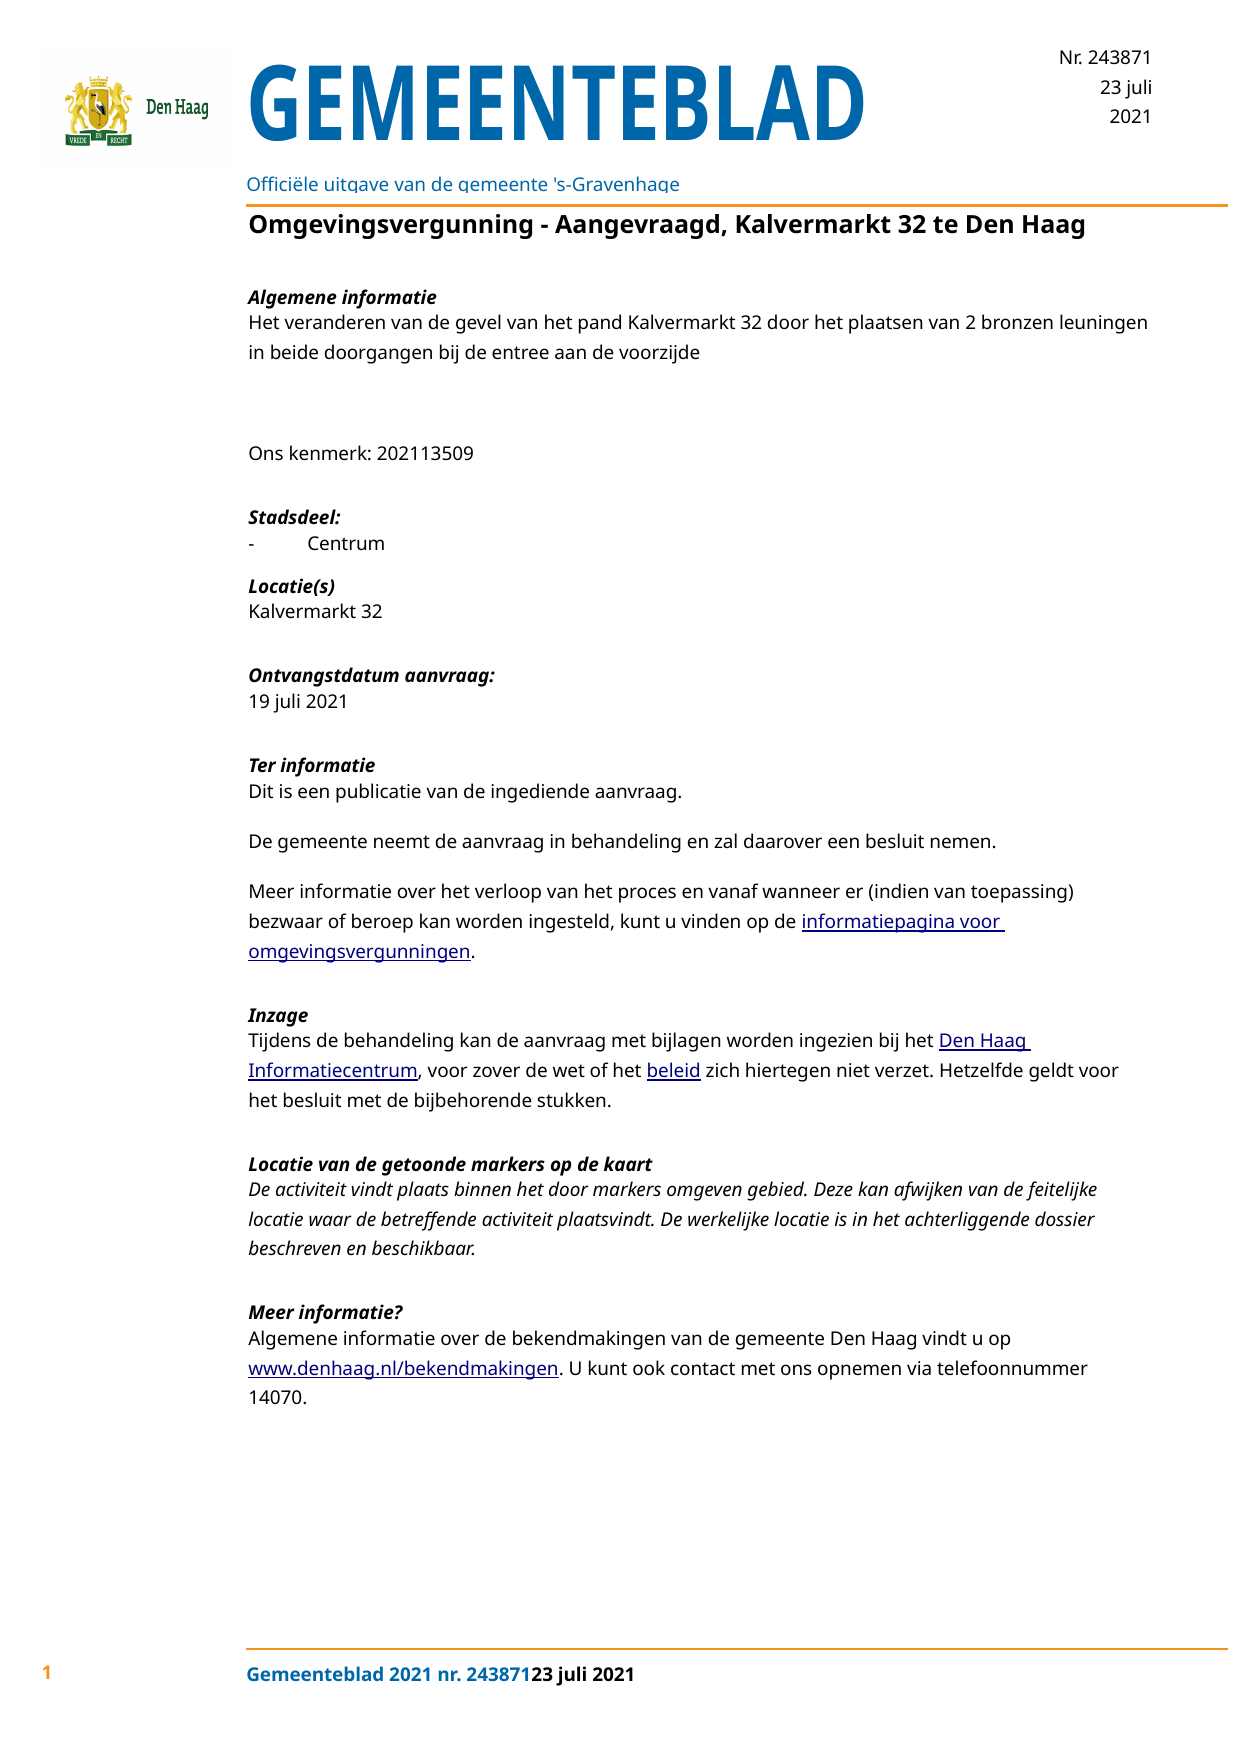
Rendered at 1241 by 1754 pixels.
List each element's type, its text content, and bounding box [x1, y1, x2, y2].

text Kalvermarkt 32 [248, 598, 1152, 624]
text Algemene informatie over de bekendmakingen van de gemeente Den Haag vindt u op www.denhaag.nl/bekendmakingen. U kunt ook contact met ons opnemen via telefoonnummer 14070. [248, 1325, 1152, 1410]
picture [41, 47, 231, 172]
text Meer informatie? [248, 1299, 1152, 1325]
text Locatie(s) [248, 573, 1152, 598]
text Dit is een publicatie van de ingediende aanvraag. [248, 778, 1152, 804]
text Algemene informatie [248, 284, 1152, 309]
text Ontvangstdatum aanvraag: [248, 662, 1152, 688]
text Inzage [248, 1002, 1152, 1028]
text De activiteit vindt plaats binnen het door markers omgeven gebied. Deze kan afwijken van de feitelijke locatie waar de betreffende activiteit plaatsvindt. De werkelijke locatie is in het achterliggende dossier beschreven en beschikbaar. [248, 1176, 1152, 1261]
text Tijdens de behandeling kan de aanvraag met bijlagen worden ingezien bij het Den Haag Informatiecentrum, voor zover de wet of het beleid zich hiertegen niet verzet. Hetzelfde geldt voor het besluit met de bijbehorende stukken. [248, 1028, 1152, 1112]
text Stadsdeel: [248, 504, 1152, 530]
text Ter informatie [248, 752, 1152, 778]
text 19 juli 2021 [248, 688, 1152, 714]
text Omgevingsvergunning - Aangevraagd, Kalvermarkt 32 te Den Haag [248, 207, 1152, 241]
list Centrum [248, 530, 1152, 555]
text De gemeente neemt de aanvraag in behandeling en zal daarover een besluit nemen. [248, 828, 1152, 854]
text Het veranderen van de gevel van het pand Kalvermarkt 32 door het plaatsen van 2 bronzen leuningen in beide doorgangen bij de entree aan de voorzijde [248, 309, 1152, 365]
text Locatie van de getoonde markers op de kaart [248, 1151, 1152, 1176]
text Meer informatie over het verloop van het proces en vanaf wanneer er (indien van toepassing) bezwaar of beroep kan worden ingesteld, kunt u vinden op de informatiepagina voor omgevingsvergunningen. [248, 879, 1152, 964]
text Ons kenmerk: 202113509 [248, 440, 1152, 466]
